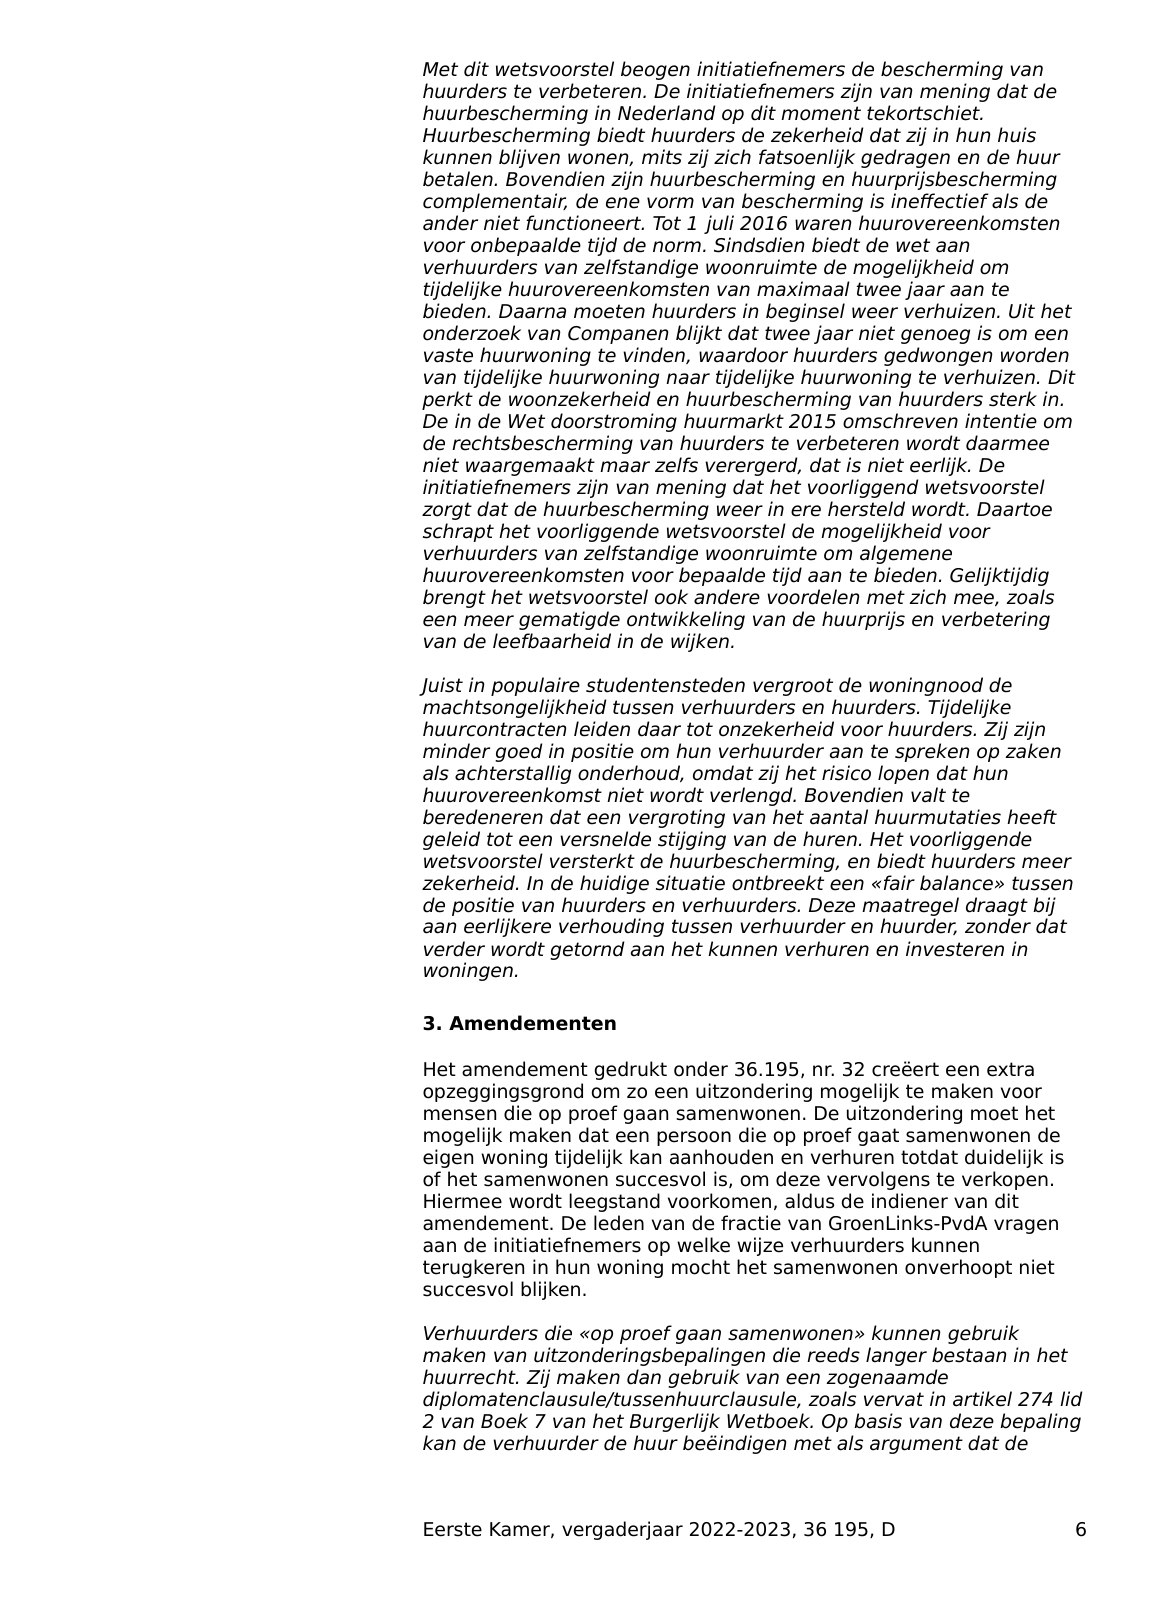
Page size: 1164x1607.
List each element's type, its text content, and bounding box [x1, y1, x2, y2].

text Het amendement gedrukt onder 36.195, nr. 32 creëert een extra opzeggingsgrond om zo een uitzondering mogelijk te maken voor mensen die op proef gaan samenwonen. De uitzondering moet het mogelijk maken dat een persoon die op proef gaat samenwonen de eigen woning tijdelijk kan aanhouden en verhuren totdat duidelijk is of het samenwonen succesvol is, om deze vervolgens te verkopen. Hiermee wordt leegstand voorkomen, aldus de indiener van dit amendement. De leden van de fractie van GroenLinks-PvdA vragen aan de initiatiefnemers op welke wijze verhuurders kunnen terugkeren in hun woning mocht het samenwonen onverhoopt niet succesvol blijken. [422, 1059, 1087, 1301]
text Juist in populaire studentensteden vergroot de woningnood de machtsongelijkheid tussen verhuurders en huurders. Tijdelijke huurcontracten leiden daar tot onzekerheid voor huurders. Zij zijn minder goed in positie om hun verhuurder aan te spreken op zaken als achterstallig onderhoud, omdat zij het risico lopen dat hun huurovereenkomst niet wordt verlengd. Bovendien valt te beredeneren dat een vergroting van het aantal huurmutaties heeft geleid tot een versnelde stijging van de huren. Het voorliggende wetsvoorstel versterkt de huurbescherming, en biedt huurders meer zekerheid. In de huidige situatie ontbreekt een «fair balance» tussen de positie van huurders en verhuurders. Deze maatregel draagt bij aan eerlijkere verhouding tussen verhuurder en huurder, zonder dat verder wordt getornd aan het kunnen verhuren en investeren in woningen. [422, 675, 1087, 982]
text Verhuurders die «op proef gaan samenwonen» kunnen gebruik maken van uitzonderingsbepalingen die reeds langer bestaan in het huurrecht. Zij maken dan gebruik van een zogenaamde diplomatenclausule/tussenhuurclausule, zoals vervat in artikel 274 lid 2 van Boek 7 van het Burgerlijk Wetboek. Op basis van deze bepaling kan de verhuurder de huur beëindigen met als argument dat de [422, 1323, 1087, 1455]
text Met dit wetsvoorstel beogen initiatiefnemers de bescherming van huurders te verbeteren. De initiatiefnemers zijn van mening dat de huurbescherming in Nederland op dit moment tekortschiet. Huurbescherming biedt huurders de zekerheid dat zij in hun huis kunnen blijven wonen, mits zij zich fatsoenlijk gedragen en de huur betalen. Bovendien zijn huurbescherming en huurprijsbescherming complementair, de ene vorm van bescherming is ineffectief als de ander niet functioneert. Tot 1 juli 2016 waren huurovereenkomsten voor onbepaalde tijd de norm. Sindsdien biedt de wet aan verhuurders van zelfstandige woonruimte de mogelijkheid om tijdelijke huurovereenkomsten van maximaal twee jaar aan te bieden. Daarna moeten huurders in beginsel weer verhuizen. Uit het onderzoek van Companen blijkt dat twee jaar niet genoeg is om een vaste huurwoning te vinden, waardoor huurders gedwongen worden van tijdelijke huurwoning naar tijdelijke huurwoning te verhuizen. Dit perkt de woonzekerheid en huurbescherming van huurders sterk in. De in de Wet doorstroming huurmarkt 2015 omschreven intentie om de rechtsbescherming van huurders te verbeteren wordt daarmee niet waargemaakt maar zelfs verergerd, dat is niet eerlijk. De initiatiefnemers zijn van mening dat het voorliggend wetsvoorstel zorgt dat de huurbescherming weer in ere hersteld wordt. Daartoe schrapt het voorliggende wetsvoorstel de mogelijkheid voor verhuurders van zelfstandige woonruimte om algemene huurovereenkomsten voor bepaalde tijd aan te bieden. Gelijktijdig brengt het wetsvoorstel ook andere voordelen met zich mee, zoals een meer gematigde ontwikkeling van de huurprijs en verbetering van de leefbaarheid in de wijken. [422, 59, 1087, 652]
subtitle 3. Amendementen [422, 1012, 1087, 1034]
